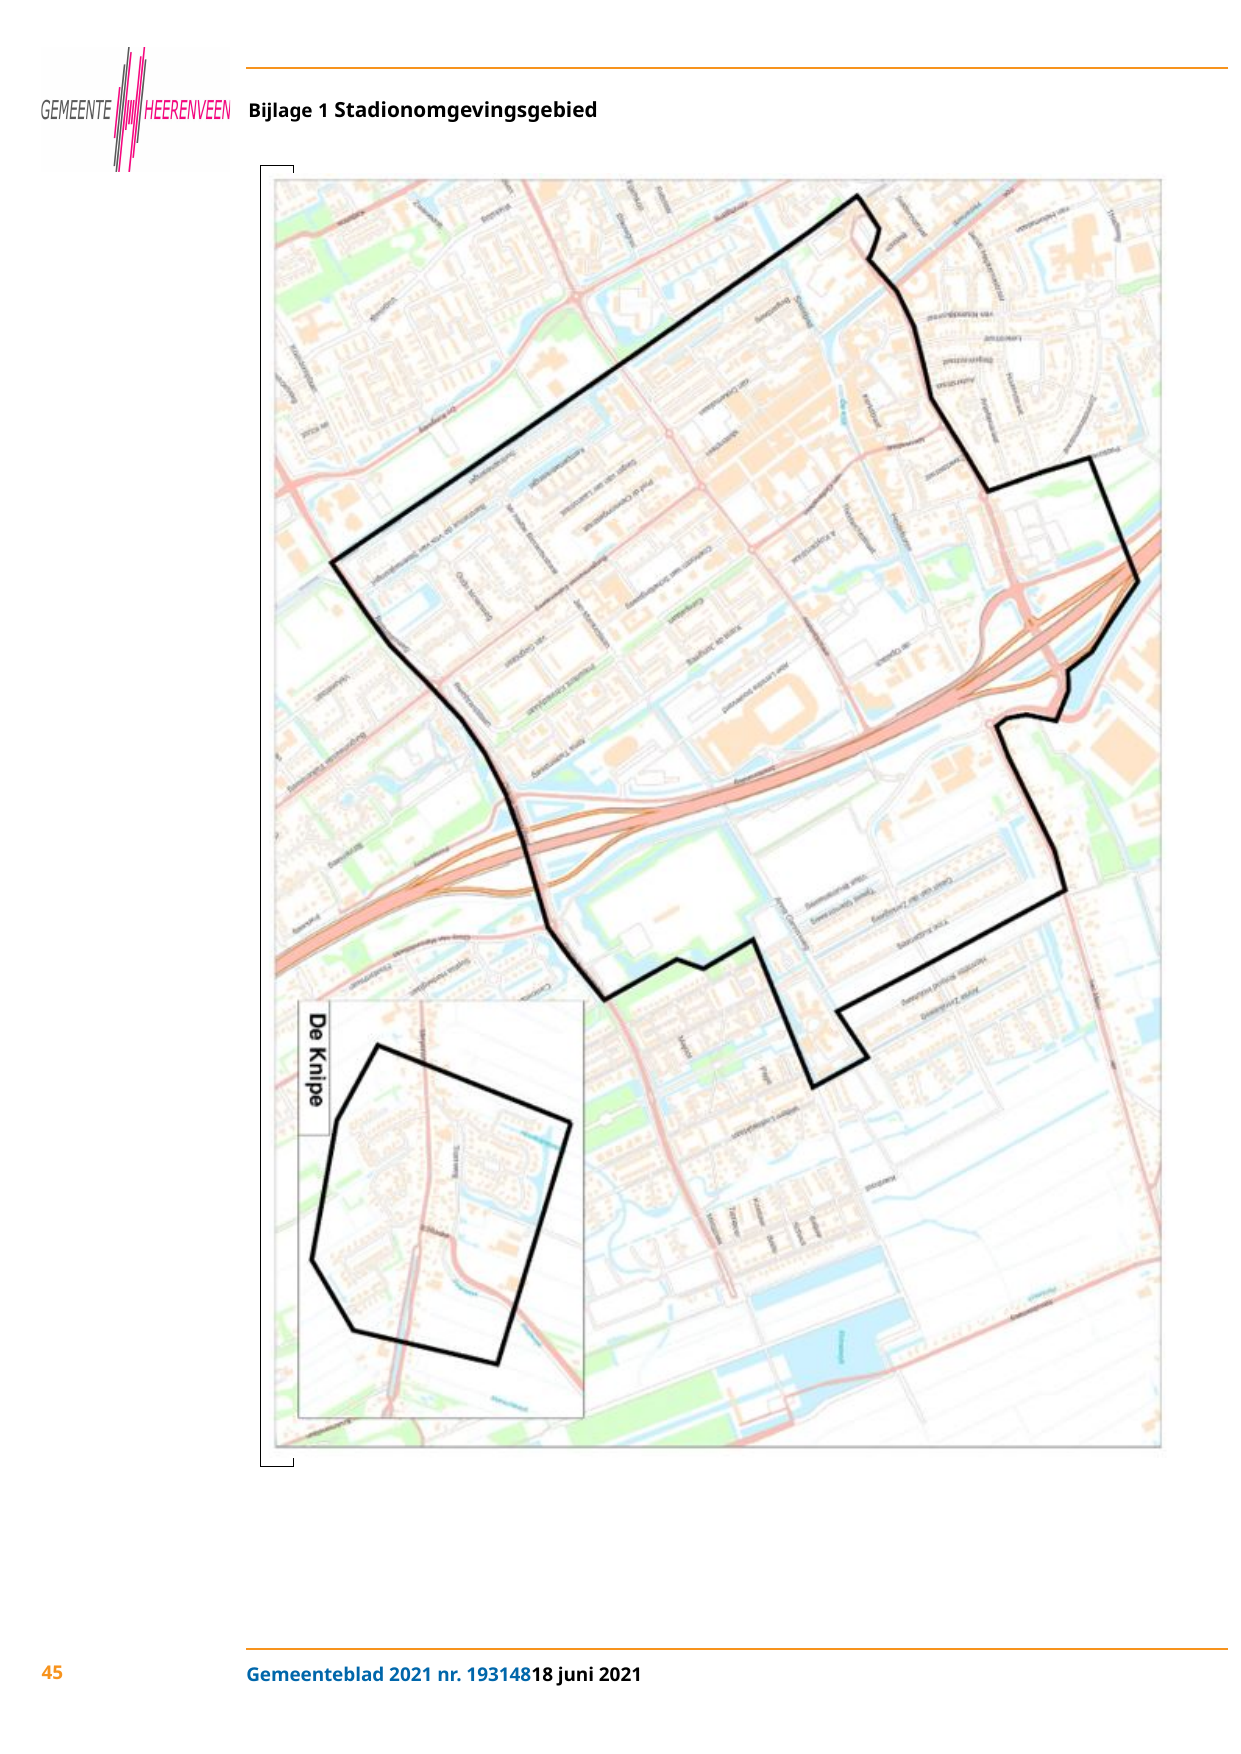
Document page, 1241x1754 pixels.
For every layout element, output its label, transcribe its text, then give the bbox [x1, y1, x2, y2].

picture [268, 173, 1173, 1458]
picture [41, 47, 231, 172]
text Bijlage 1 Stadionomgevingsgebied [248, 95, 1152, 123]
